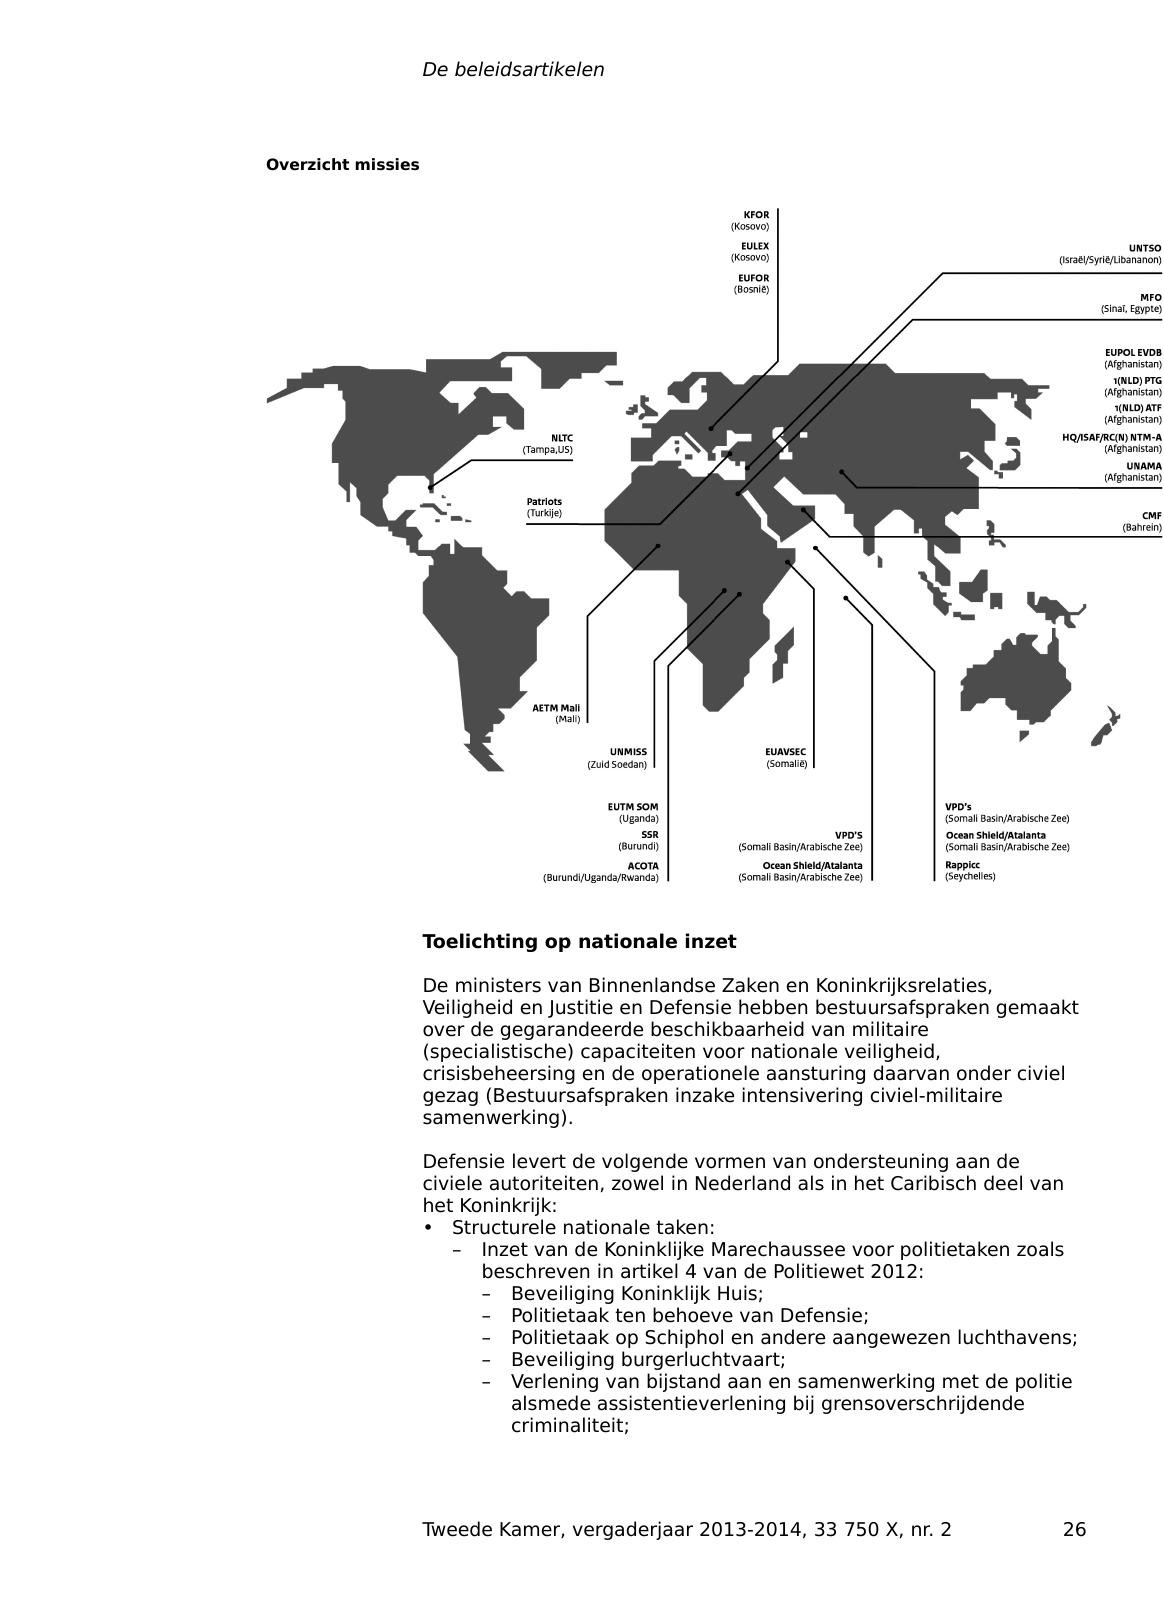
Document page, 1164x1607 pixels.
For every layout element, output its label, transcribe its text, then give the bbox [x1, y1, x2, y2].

text Overzicht missies [266, 156, 1163, 174]
picture [265, 207, 1164, 887]
text – Politietaak op Schiphol en andere aangewezen luchthavens; [481, 1327, 1087, 1349]
text Defensie levert de volgende vormen van ondersteuning aan de civiele autoriteiten, zowel in Nederland als in het Caribisch deel van het Koninkrijk: [422, 1151, 1087, 1217]
text – Beveiliging Koninklijk Huis; [481, 1283, 1087, 1305]
text – Verlening van bijstand aan en samenwerking met de politie alsmede assistentieverlening bij grensoverschrijdende criminaliteit; [481, 1371, 1087, 1437]
text De ministers van Binnenlandse Zaken en Koninkrijksrelaties, Veiligheid en Justitie en Defensie hebben bestuursafspraken gemaakt over de gegarandeerde beschikbaarheid van militaire (specialistische) capaciteiten voor nationale veiligheid, crisisbeheersing en de operationele aansturing daarvan onder civiel gezag (Bestuursafspraken inzake intensivering civiel-militaire samenwerking). [422, 975, 1087, 1129]
text – Inzet van de Koninklijke Marechaussee voor politietaken zoals beschreven in artikel 4 van de Politiewet 2012: [452, 1239, 1087, 1283]
text – Beveiliging burgerluchtvaart; [481, 1349, 1087, 1371]
text – Politietaak ten behoeve van Defensie; [481, 1305, 1087, 1327]
subtitle Toelichting op nationale inzet [422, 931, 1087, 953]
text • Structurele nationale taken: [422, 1217, 1087, 1239]
